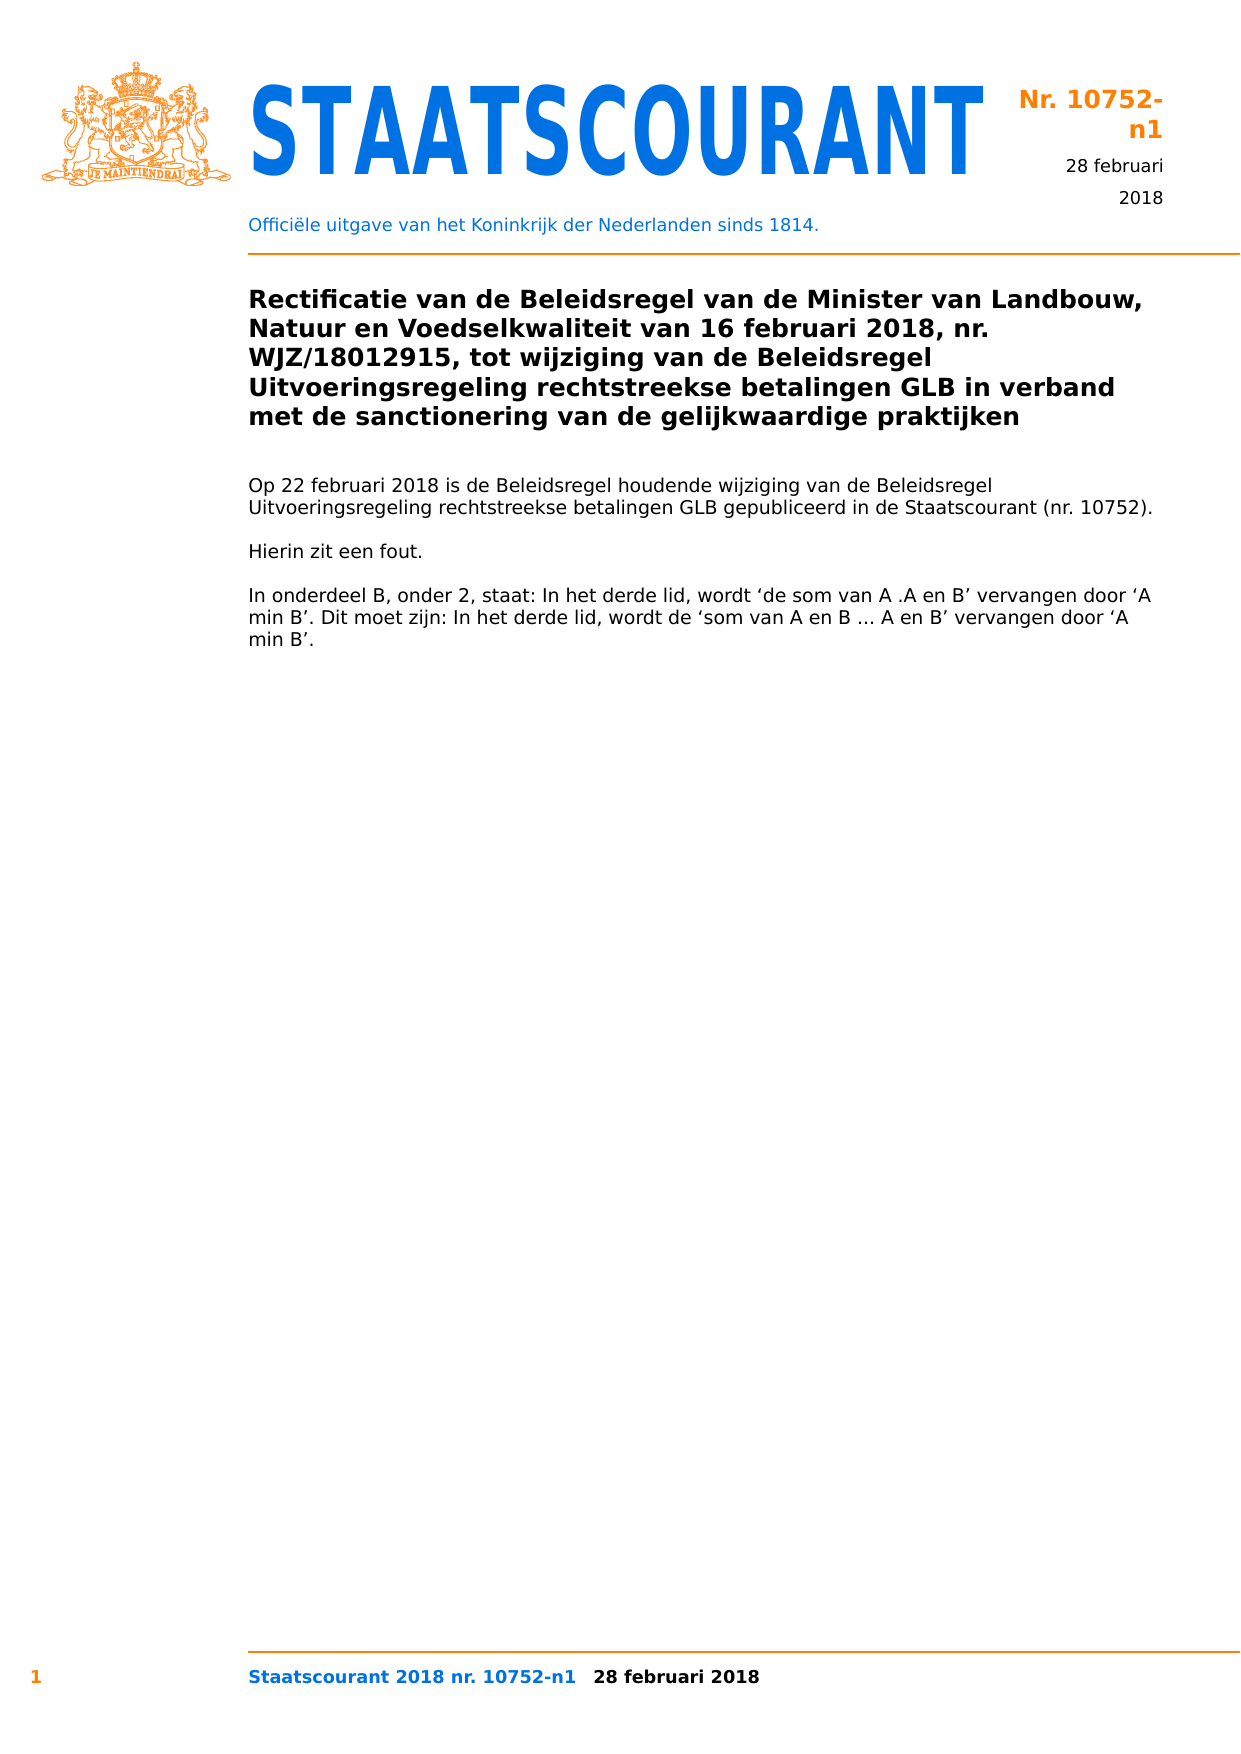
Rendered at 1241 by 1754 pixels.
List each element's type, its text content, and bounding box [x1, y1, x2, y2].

table_header Nr. 10752-n1 [998, 62, 1240, 150]
subtitle Rectificatie van de Beleidsregel van de Minister van Landbouw, Natuur en Voedselkwaliteit van 16 februari 2018, nr. WJZ/18012915, tot wijziging van de Beleidsregel Uitvoeringsregeling rechtstreekse betalingen GLB in verband met de sanctionering van de gelijkwaardige praktijken [248, 285, 1163, 431]
text In onderdeel B, onder 2, staat: In het derde lid, wordt ‘de som van A .A en B’ vervangen door ‘A min B’. Dit moet zijn: In het derde lid, wordt de ‘som van A en B ... A en B’ vervangen door ‘A min B’. [248, 584, 1163, 651]
picture [41, 62, 231, 186]
table_cell Officiële uitgave van het Koninkrijk der Nederlanden sinds 1814. [248, 215, 1240, 253]
table_cell 28 februari [998, 150, 1240, 182]
table_header [25, 62, 248, 253]
text Op 22 februari 2018 is de Beleidsregel houdende wijziging van de Beleidsregel Uitvoeringsregeling rechtstreekse betalingen GLB gepubliceerd in de Staatscourant (nr. 10752). [248, 475, 1163, 519]
table_header STAATSCOURANT [248, 62, 998, 215]
table_cell 2018 [998, 183, 1240, 215]
text Hierin zit een fout. [248, 541, 1163, 563]
